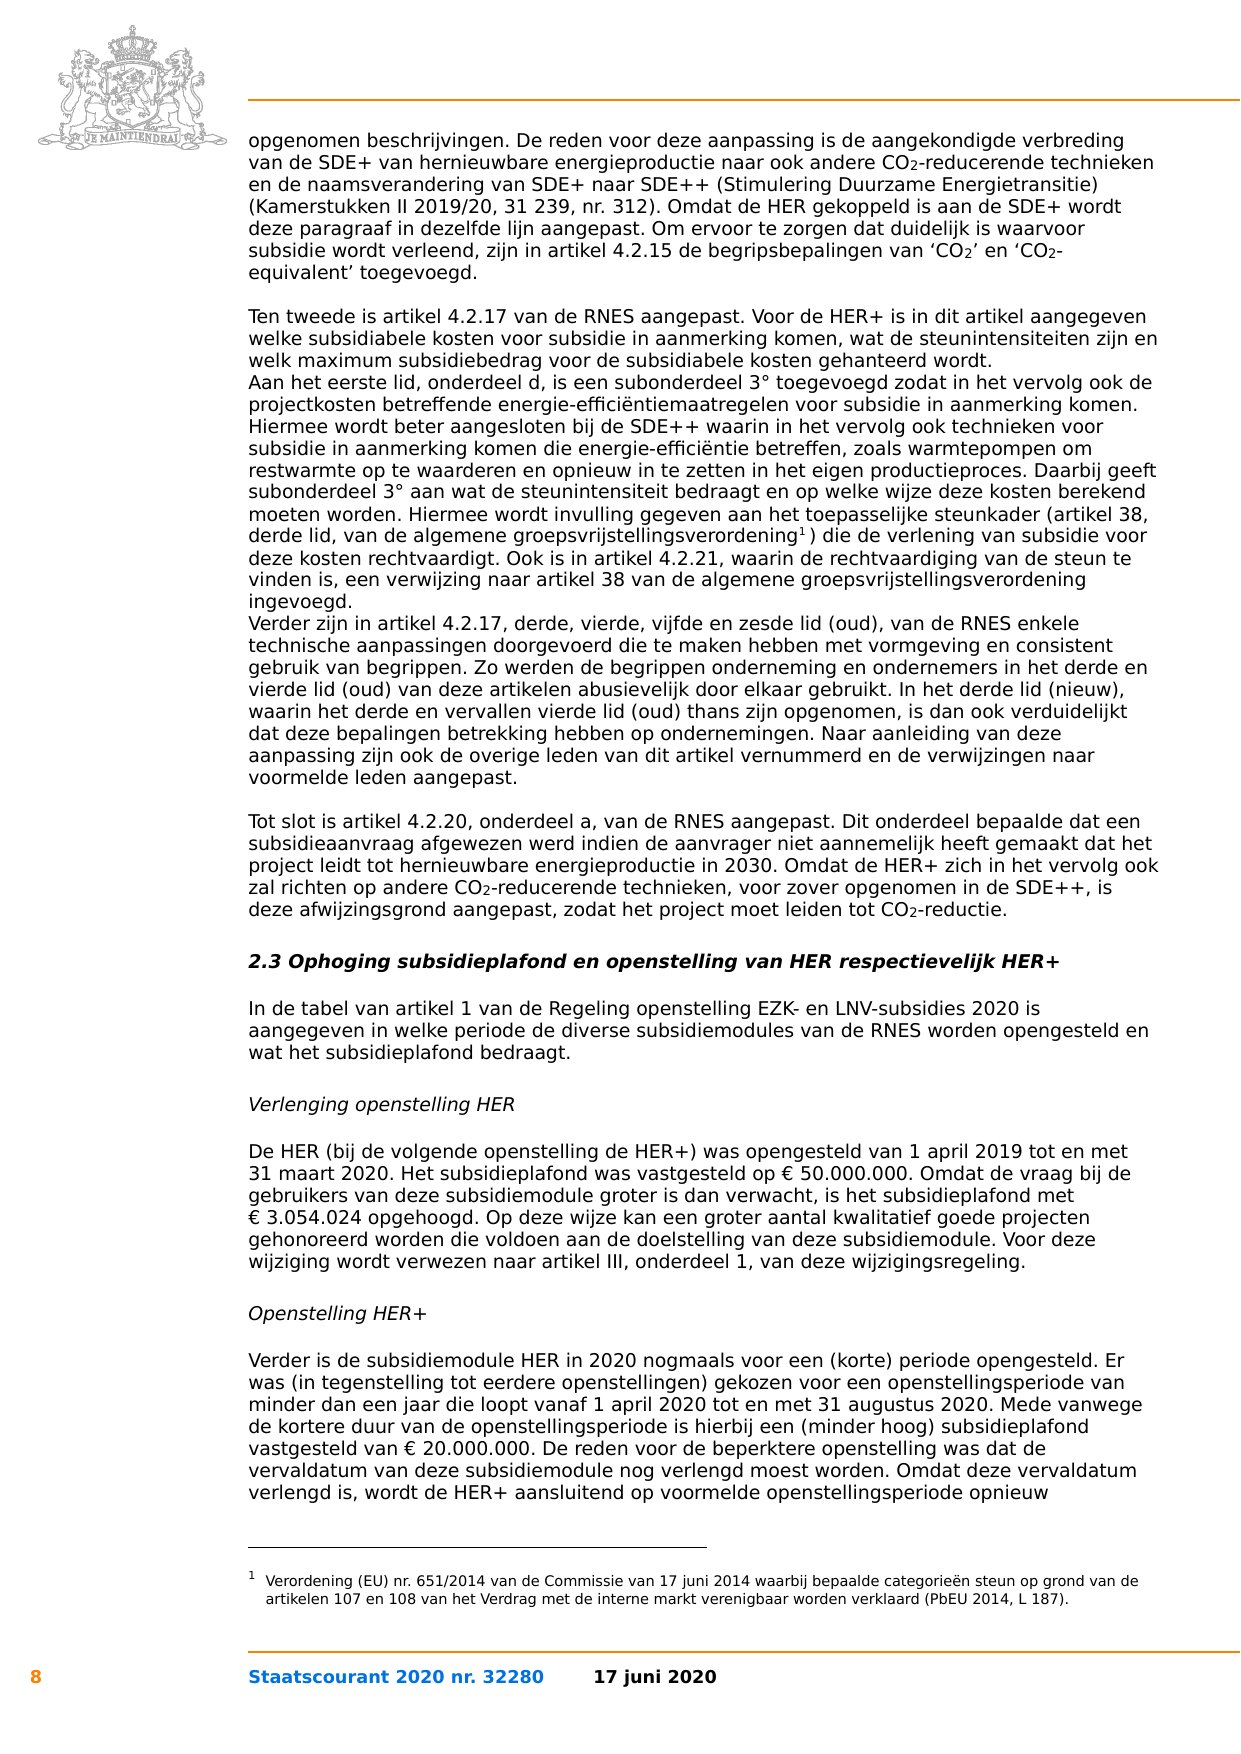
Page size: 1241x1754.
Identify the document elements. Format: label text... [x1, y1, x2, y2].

text Tot slot is artikel 4.2.20, onderdeel a, van de RNES aangepast. Dit onderdeel bepaalde dat een subsidieaanvraag afgewezen werd indien de aanvrager niet aannemelijk heeft gemaakt dat het project leidt tot hernieuwbare energieproductie in 2030. Omdat de HER+ zich in het vervolg ook zal richten op andere CO2-reducerende technieken, voor zover opgenomen in de SDE++, is deze afwijzingsgrond aangepast, zodat het project moet leiden tot CO2-reductie. [248, 811, 1163, 921]
text Ten tweede is artikel 4.2.17 van de RNES aangepast. Voor de HER+ is in dit artikel aangegeven welke subsidiabele kosten voor subsidie in aanmerking komen, wat de steunintensiteiten zijn en welk maximum subsidiebedrag voor de subsidiabele kosten gehanteerd wordt. [248, 306, 1163, 372]
text Verder is de subsidiemodule HER in 2020 nogmaals voor een (korte) periode opengesteld. Er was (in tegenstelling tot eerdere openstellingen) gekozen voor een openstellingsperiode van minder dan een jaar die loopt vanaf 1 april 2020 tot en met 31 augustus 2020. Mede vanwege de kortere duur van de openstellingsperiode is hierbij een (minder hoog) subsidieplafond vastgesteld van € 20.000.000. De reden voor de beperktere openstelling was dat de vervaldatum van deze subsidiemodule nog verlengd moest worden. Omdat deze vervaldatum verlengd is, wordt de HER+ aansluitend op voormelde openstellingsperiode opnieuw [248, 1350, 1163, 1503]
text In de tabel van artikel 1 van de Regeling openstelling EZK- en LNV-subsidies 2020 is aangegeven in welke periode de diverse subsidiemodules van de RNES worden opengesteld en wat het subsidieplafond bedraagt. [248, 998, 1163, 1064]
text Verordening (EU) nr. 651/2014 van de Commissie van 17 juni 2014 waarbij bepaalde categorieën steun op grond van de artikelen 107 en 108 van het Verdrag met de interne markt verenigbaar worden verklaard (PbEU 2014, L 187). [248, 1569, 1163, 1608]
subtitle Openstelling HER+ [248, 1303, 1163, 1325]
subtitle 2.3 Ophoging subsidieplafond en openstelling van HER respectievelijk HER+ [248, 951, 1163, 973]
text Aan het eerste lid, onderdeel d, is een subonderdeel 3° toegevoegd zodat in het vervolg ook de projectkosten betreffende energie-efficiëntiemaatregelen voor subsidie in aanmerking komen. Hiermee wordt beter aangesloten bij de SDE++ waarin in het vervolg ook technieken voor subsidie in aanmerking komen die energie-efficiëntie betreffen, zoals warmtepompen om restwarmte op te waarderen en opnieuw in te zetten in het eigen productieproces. Daarbij geeft subonderdeel 3° aan wat de steunintensiteit bedraagt en op welke wijze deze kosten berekend moeten worden. Hiermee wordt invulling gegeven aan het toepasselijke steunkader (artikel 38, derde lid, van de algemene groepsvrijstellingsverordening) die de verlening van subsidie voor deze kosten rechtvaardigt. Ook is in artikel 4.2.21, waarin de rechtvaardiging van de steun te vinden is, een verwijzing naar artikel 38 van de algemene groepsvrijstellingsverordening ingevoegd. [248, 372, 1163, 613]
subtitle Verlenging openstelling HER [248, 1094, 1163, 1116]
picture [38, 25, 227, 150]
text opgenomen beschrijvingen. De reden voor deze aanpassing is de aangekondigde verbreding van de SDE+ van hernieuwbare energieproductie naar ook andere CO2-reducerende technieken en de naamsverandering van SDE+ naar SDE++ (Stimulering Duurzame Energietransitie) (Kamerstukken II 2019/20, 31 239, nr. 312). Omdat de HER gekoppeld is aan de SDE+ wordt deze paragraaf in dezelfde lijn aangepast. Om ervoor te zorgen dat duidelijk is waarvoor subsidie wordt verleend, zijn in artikel 4.2.15 de begripsbepalingen van ‘CO2’ en ‘CO2-equivalent’ toegevoegd. [248, 130, 1163, 284]
text De HER (bij de volgende openstelling de HER+) was opengesteld van 1 april 2019 tot en met 31 maart 2020. Het subsidieplafond was vastgesteld op € 50.000.000. Omdat de vraag bij de gebruikers van deze subsidiemodule groter is dan verwacht, is het subsidieplafond met € 3.054.024 opgehoogd. Op deze wijze kan een groter aantal kwalitatief goede projecten gehonoreerd worden die voldoen aan de doelstelling van deze subsidiemodule. Voor deze wijziging wordt verwezen naar artikel III, onderdeel 1, van deze wijzigingsregeling. [248, 1141, 1163, 1273]
text Verder zijn in artikel 4.2.17, derde, vierde, vijfde en zesde lid (oud), van de RNES enkele technische aanpassingen doorgevoerd die te maken hebben met vormgeving en consistent gebruik van begrippen. Zo werden de begrippen onderneming en ondernemers in het derde en vierde lid (oud) van deze artikelen abusievelijk door elkaar gebruikt. In het derde lid (nieuw), waarin het derde en vervallen vierde lid (oud) thans zijn opgenomen, is dan ook verduidelijkt dat deze bepalingen betrekking hebben op ondernemingen. Naar aanleiding van deze aanpassing zijn ook de overige leden van dit artikel vernummerd en de verwijzingen naar voormelde leden aangepast. [248, 613, 1163, 789]
